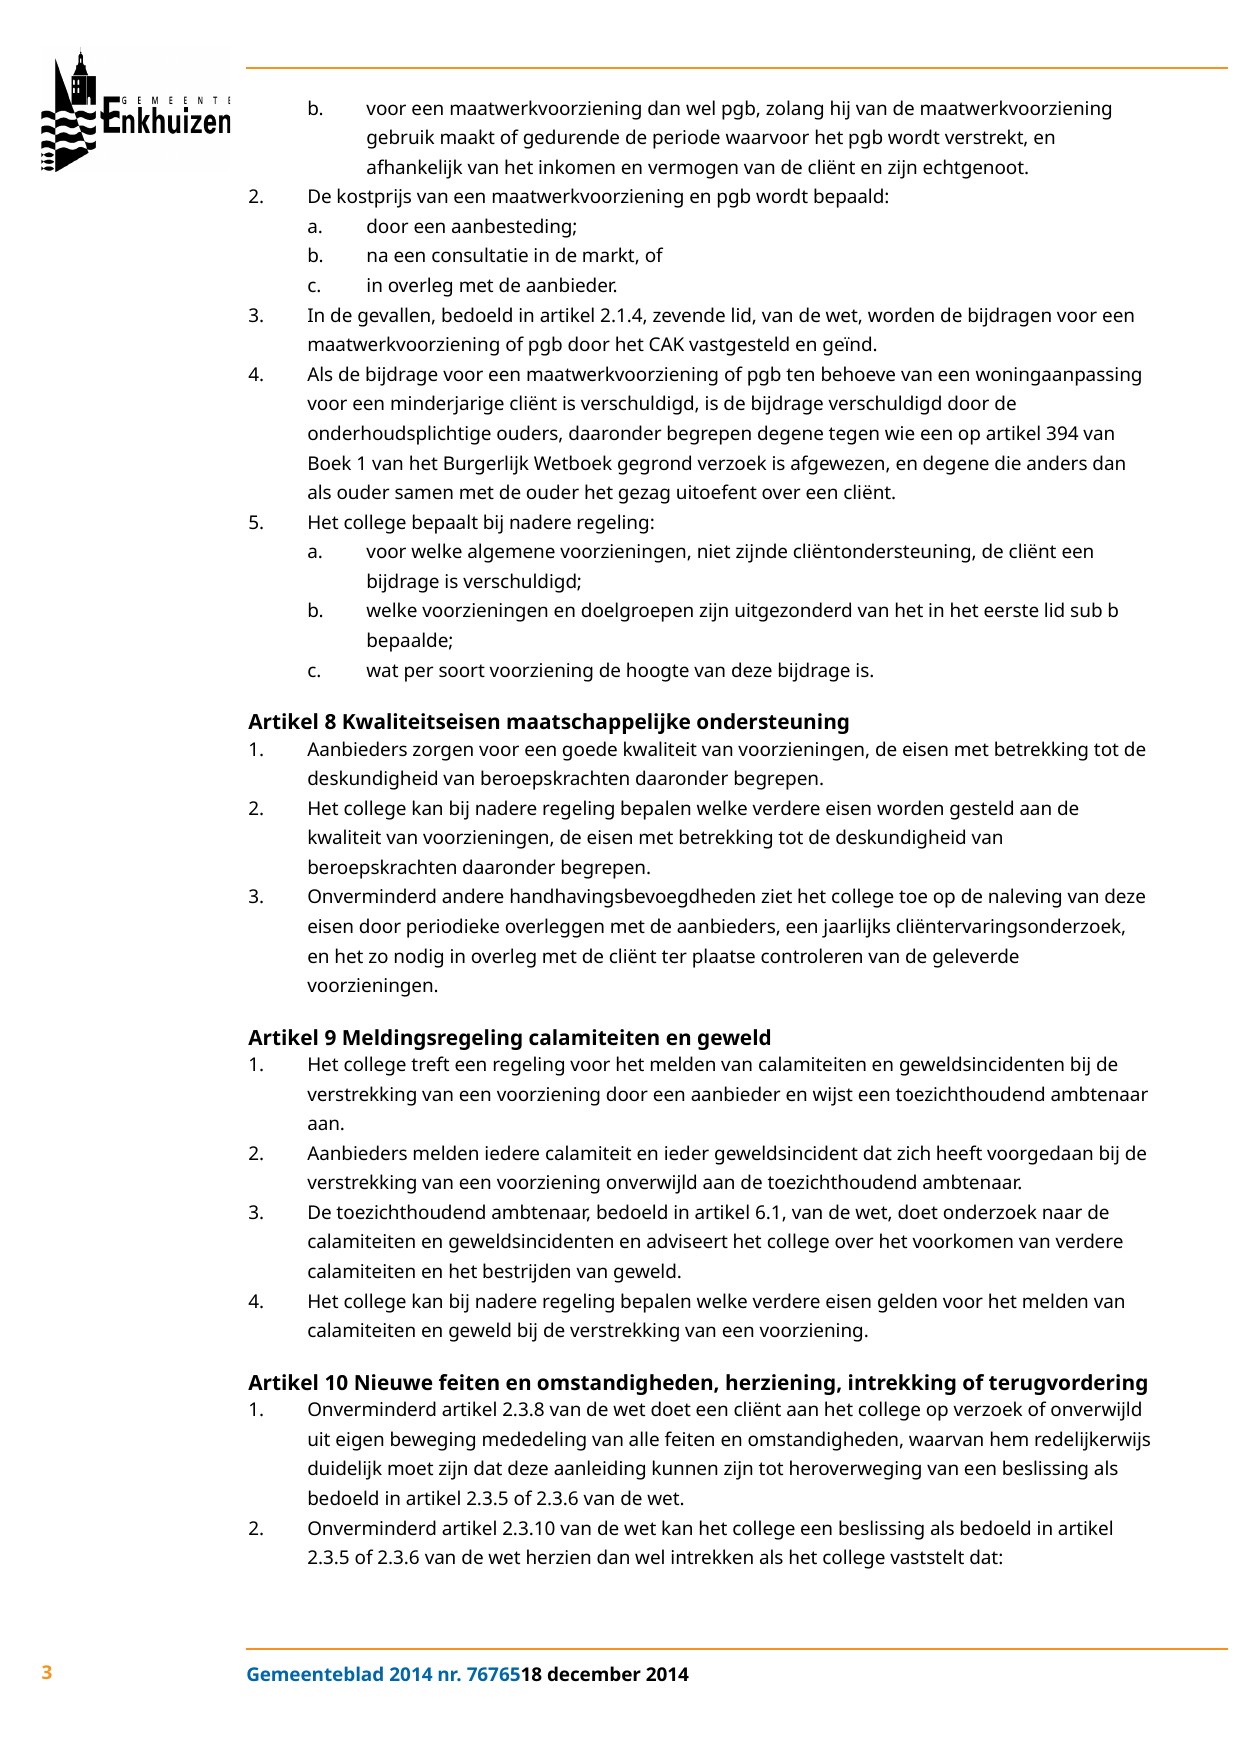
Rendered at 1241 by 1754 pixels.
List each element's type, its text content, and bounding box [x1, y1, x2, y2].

list door een aanbesteding; [307, 213, 1152, 239]
text Artikel 9 Meldingsregeling calamiteiten en geweld [248, 1023, 1152, 1051]
list voor een maatwerkvoorziening dan wel pgb, zolang hij van de maatwerkvoorziening gebruik maakt of gedurende de periode waarvoor het pgb wordt verstrekt, en afhankelijk van het inkomen en vermogen van de cliënt en zijn echtgenoot. [307, 95, 1152, 180]
list Het college kan bij nadere regeling bepalen welke verdere eisen gelden voor het melden van calamiteiten en geweld bij de verstrekking van een voorziening. [248, 1288, 1152, 1343]
list wat per soort voorziening de hoogte van deze bijdrage is. [307, 657, 1152, 683]
list Als de bijdrage voor een maatwerkvoorziening of pgb ten behoeve van een woningaanpassing voor een minderjarige cliënt is verschuldigd, is de bijdrage verschuldigd door de onderhoudsplichtige ouders, daaronder begrepen degene tegen wie een op artikel 394 van Boek 1 van het Burgerlijk Wetboek gegrond verzoek is afgewezen, en degene die anders dan als ouder samen met de ouder het gezag uitoefent over een cliënt. [248, 361, 1152, 505]
text Artikel 10 Nieuwe feiten en omstandigheden, herziening, intrekking of terugvordering [248, 1368, 1152, 1396]
list Het college bepaalt bij nadere regeling: [248, 509, 1152, 535]
list In de gevallen, bedoeld in artikel 2.1.4, zevende lid, van de wet, worden de bijdragen voor een maatwerkvoorziening of pgb door het CAK vastgesteld en geïnd. [248, 302, 1152, 357]
list voor welke algemene voorzieningen, niet zijnde cliëntondersteuning, de cliënt een bijdrage is verschuldigd; [307, 538, 1152, 594]
picture [41, 47, 231, 172]
list Aanbieders melden iedere calamiteit en ieder geweldsincident dat zich heeft voorgedaan bij de verstrekking van een voorziening onverwijld aan de toezichthoudend ambtenaar. [248, 1140, 1152, 1195]
list Onverminderd artikel 2.3.10 van de wet kan het college een beslissing als bedoeld in artikel 2.3.5 of 2.3.6 van de wet herzien dan wel intrekken als het college vaststelt dat: [248, 1515, 1152, 1570]
list na een consultatie in de markt, of [307, 243, 1152, 268]
list Onverminderd artikel 2.3.8 van de wet doet een cliënt aan het college op verzoek of onverwijld uit eigen beweging mededeling van alle feiten en omstandigheden, waarvan hem redelijkerwijs duidelijk moet zijn dat deze aanleiding kunnen zijn tot heroverweging van een beslissing als bedoeld in artikel 2.3.5 of 2.3.6 van de wet. [248, 1396, 1152, 1511]
list in overleg met de aanbieder. [307, 272, 1152, 298]
list De kostprijs van een maatwerkvoorziening en pgb wordt bepaald: [248, 183, 1152, 209]
text Artikel 8 Kwaliteitseisen maatschappelijke ondersteuning [248, 707, 1152, 736]
list De toezichthoudend ambtenaar, bedoeld in artikel 6.1, van de wet, doet onderzoek naar de calamiteiten en geweldsincidenten en adviseert het college over het voorkomen van verdere calamiteiten en het bestrijden van geweld. [248, 1199, 1152, 1284]
list Het college treft een regeling voor het melden van calamiteiten en geweldsincidenten bij de verstrekking van een voorziening door een aanbieder en wijst een toezichthoudend ambtenaar aan. [248, 1051, 1152, 1136]
list Onverminderd andere handhavingsbevoegdheden ziet het college toe op de naleving van deze eisen door periodieke overleggen met de aanbieders, een jaarlijks cliëntervaringsonderzoek, en het zo nodig in overleg met de cliënt ter plaatse controleren van de geleverde voorzieningen. [248, 884, 1152, 998]
list Het college kan bij nadere regeling bepalen welke verdere eisen worden gesteld aan de kwaliteit van voorzieningen, de eisen met betrekking tot de deskundigheid van beroepskrachten daaronder begrepen. [248, 795, 1152, 880]
list welke voorzieningen en doelgroepen zijn uitgezonderd van het in het eerste lid sub b bepaalde; [307, 598, 1152, 653]
list Aanbieders zorgen voor een goede kwaliteit van voorzieningen, de eisen met betrekking tot de deskundigheid van beroepskrachten daaronder begrepen. [248, 736, 1152, 791]
